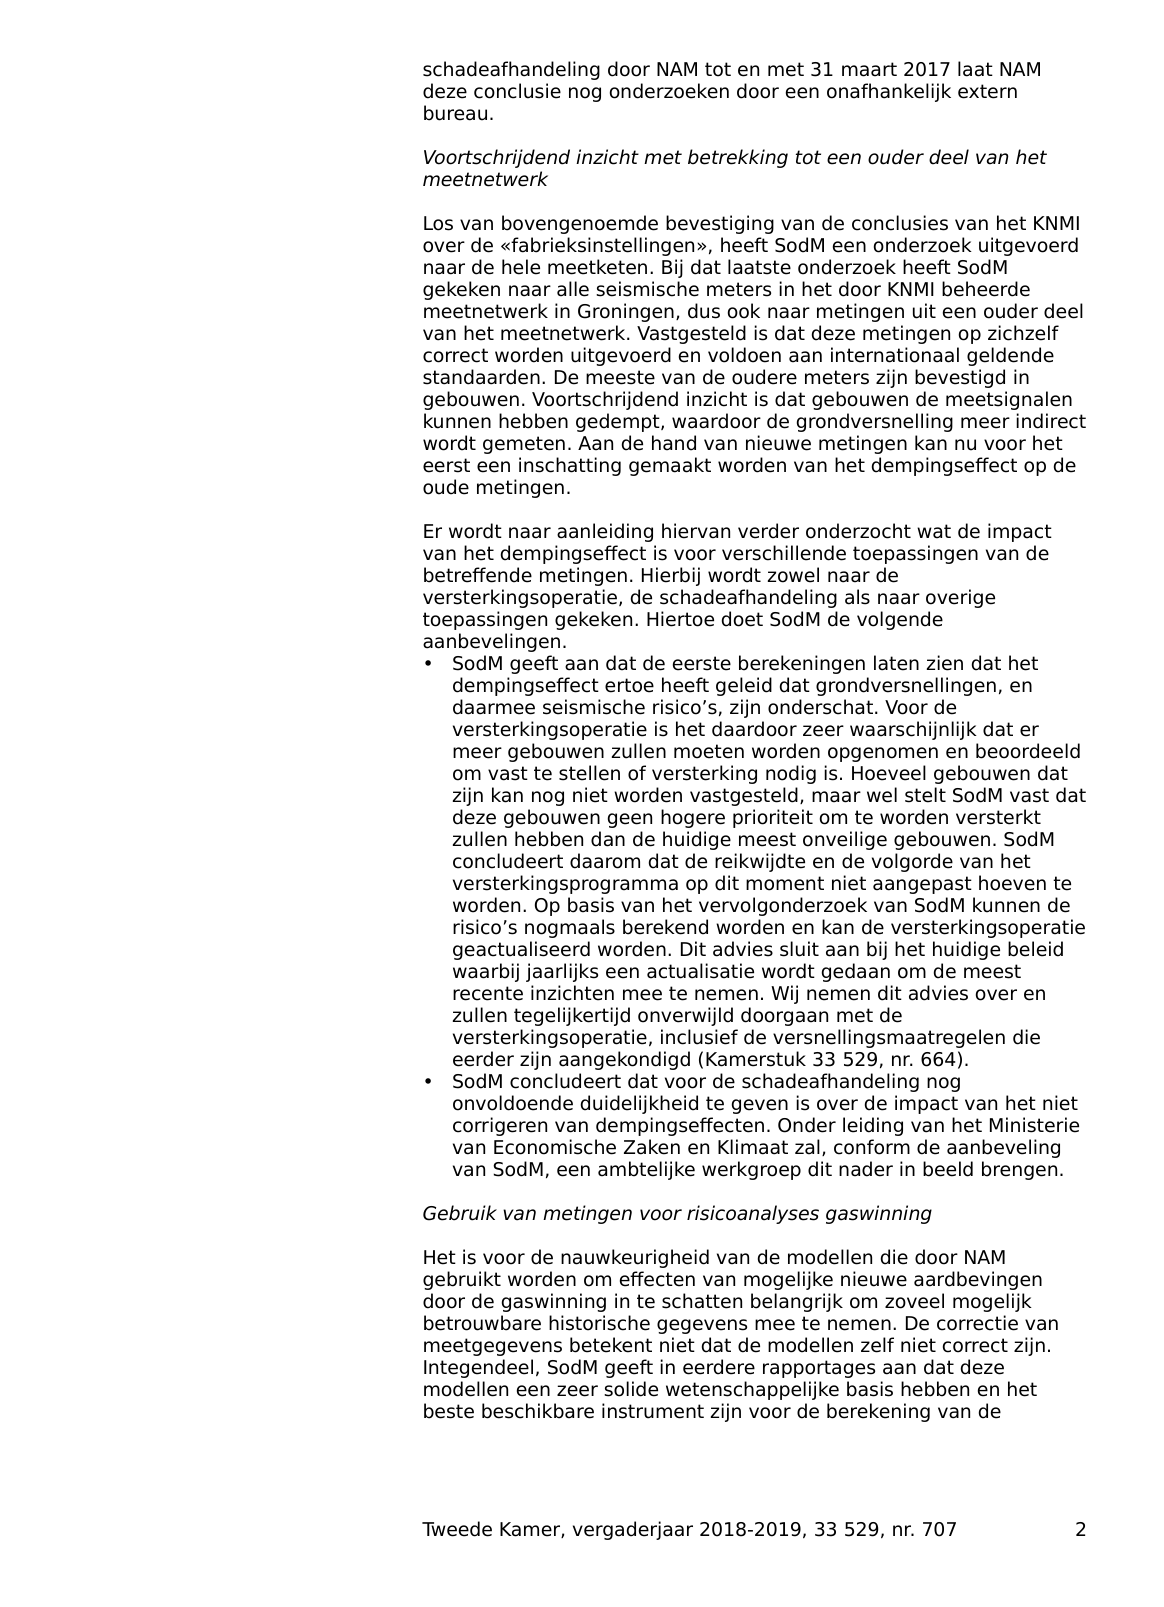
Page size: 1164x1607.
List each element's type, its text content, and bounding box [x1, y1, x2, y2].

text • SodM geeft aan dat de eerste berekeningen laten zien dat het dempingseffect ertoe heeft geleid dat grondversnellingen, en daarmee seismische risico’s, zijn onderschat. Voor de versterkingsoperatie is het daardoor zeer waarschijnlijk dat er meer gebouwen zullen moeten worden opgenomen en beoordeeld om vast te stellen of versterking nodig is. Hoeveel gebouwen dat zijn kan nog niet worden vastgesteld, maar wel stelt SodM vast dat deze gebouwen geen hogere prioriteit om te worden versterkt zullen hebben dan de huidige meest onveilige gebouwen. SodM concludeert daarom dat de reikwijdte en de volgorde van het versterkingsprogramma op dit moment niet aangepast hoeven te worden. Op basis van het vervolgonderzoek van SodM kunnen de risico’s nogmaals berekend worden en kan de versterkingsoperatie geactualiseerd worden. Dit advies sluit aan bij het huidige beleid waarbij jaarlijks een actualisatie wordt gedaan om de meest recente inzichten mee te nemen. Wij nemen dit advies over en zullen tegelijkertijd onverwijld doorgaan met de versterkingsoperatie, inclusief de versnellingsmaatregelen die eerder zijn aangekondigd (Kamerstuk 33 529, nr. 664). [422, 653, 1087, 1071]
text Het is voor de nauwkeurigheid van de modellen die door NAM gebruikt worden om effecten van mogelijke nieuwe aardbevingen door de gaswinning in te schatten belangrijk om zoveel mogelijk betrouwbare historische gegevens mee te nemen. De correctie van meetgegevens betekent niet dat de modellen zelf niet correct zijn. Integendeel, SodM geeft in eerdere rapportages aan dat deze modellen een zeer solide wetenschappelijke basis hebben en het beste beschikbare instrument zijn voor de berekening van de [422, 1247, 1087, 1423]
subtitle Voortschrijdend inzicht met betrekking tot een ouder deel van het meetnetwerk [422, 147, 1087, 191]
text Los van bovengenoemde bevestiging van de conclusies van het KNMI over de «fabrieksinstellingen», heeft SodM een onderzoek uitgevoerd naar de hele meetketen. Bij dat laatste onderzoek heeft SodM gekeken naar alle seismische meters in het door KNMI beheerde meetnetwerk in Groningen, dus ook naar metingen uit een ouder deel van het meetnetwerk. Vastgesteld is dat deze metingen op zichzelf correct worden uitgevoerd en voldoen aan internationaal geldende standaarden. De meeste van de oudere meters zijn bevestigd in gebouwen. Voortschrijdend inzicht is dat gebouwen de meetsignalen kunnen hebben gedempt, waardoor de grondversnelling meer indirect wordt gemeten. Aan de hand van nieuwe metingen kan nu voor het eerst een inschatting gemaakt worden van het dempingseffect op de oude metingen. [422, 213, 1087, 499]
text • SodM concludeert dat voor de schadeafhandeling nog onvoldoende duidelijkheid te geven is over de impact van het niet corrigeren van dempingseffecten. Onder leiding van het Ministerie van Economische Zaken en Klimaat zal, conform de aanbeveling van SodM, een ambtelijke werkgroep dit nader in beeld brengen. [422, 1071, 1087, 1181]
text schadeafhandeling door NAM tot en met 31 maart 2017 laat NAM deze conclusie nog onderzoeken door een onafhankelijk extern bureau. [422, 59, 1087, 125]
subtitle Gebruik van metingen voor risicoanalyses gaswinning [422, 1203, 1087, 1225]
text Er wordt naar aanleiding hiervan verder onderzocht wat de impact van het dempingseffect is voor verschillende toepassingen van de betreffende metingen. Hierbij wordt zowel naar de versterkingsoperatie, de schadeafhandeling als naar overige toepassingen gekeken. Hiertoe doet SodM de volgende aanbevelingen. [422, 521, 1087, 653]
